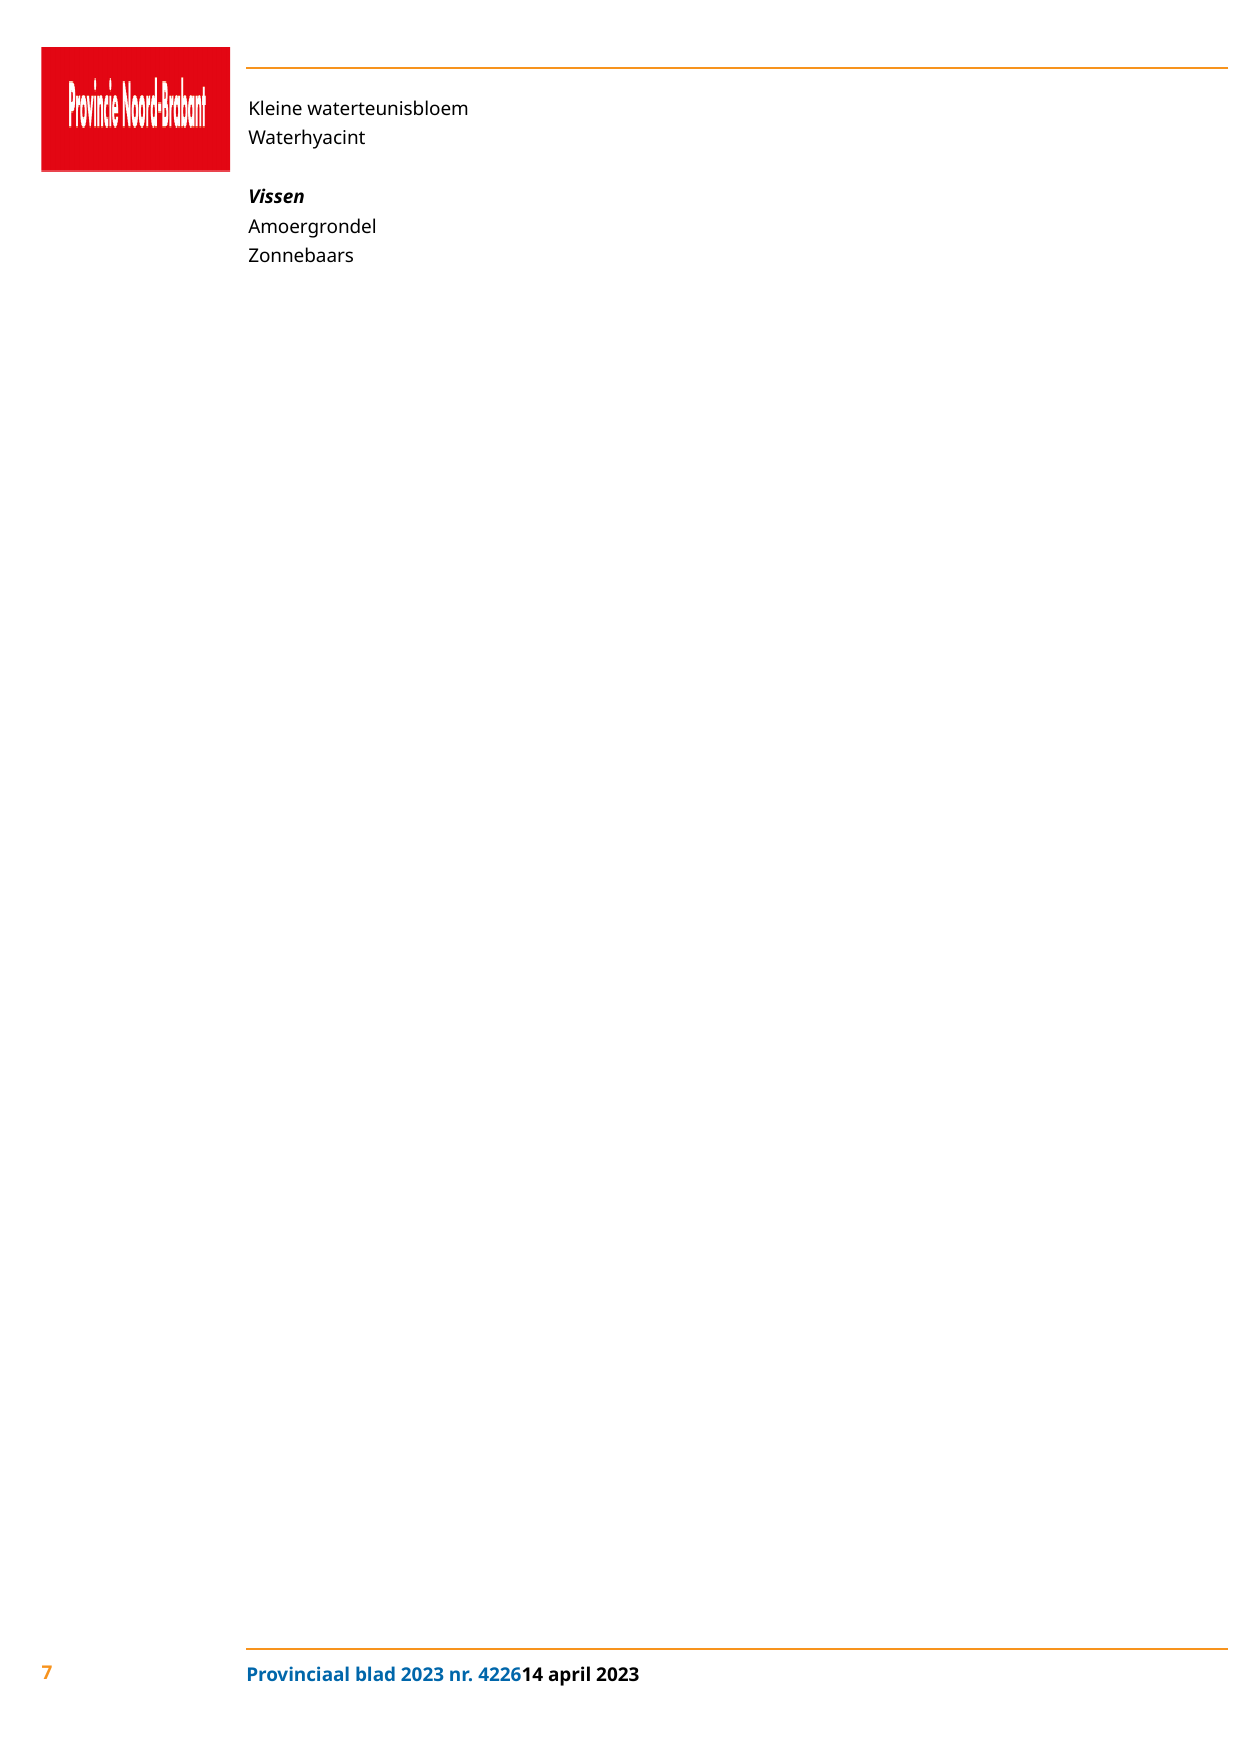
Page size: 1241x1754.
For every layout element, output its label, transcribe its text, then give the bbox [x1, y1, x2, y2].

text Vissen [248, 183, 1152, 209]
text Kleine waterteunisbloem [248, 95, 1152, 121]
text Zonnebaars [248, 243, 1152, 268]
picture [41, 47, 231, 172]
text Amoergrondel [248, 213, 1152, 239]
text Waterhyacint [248, 124, 1152, 150]
